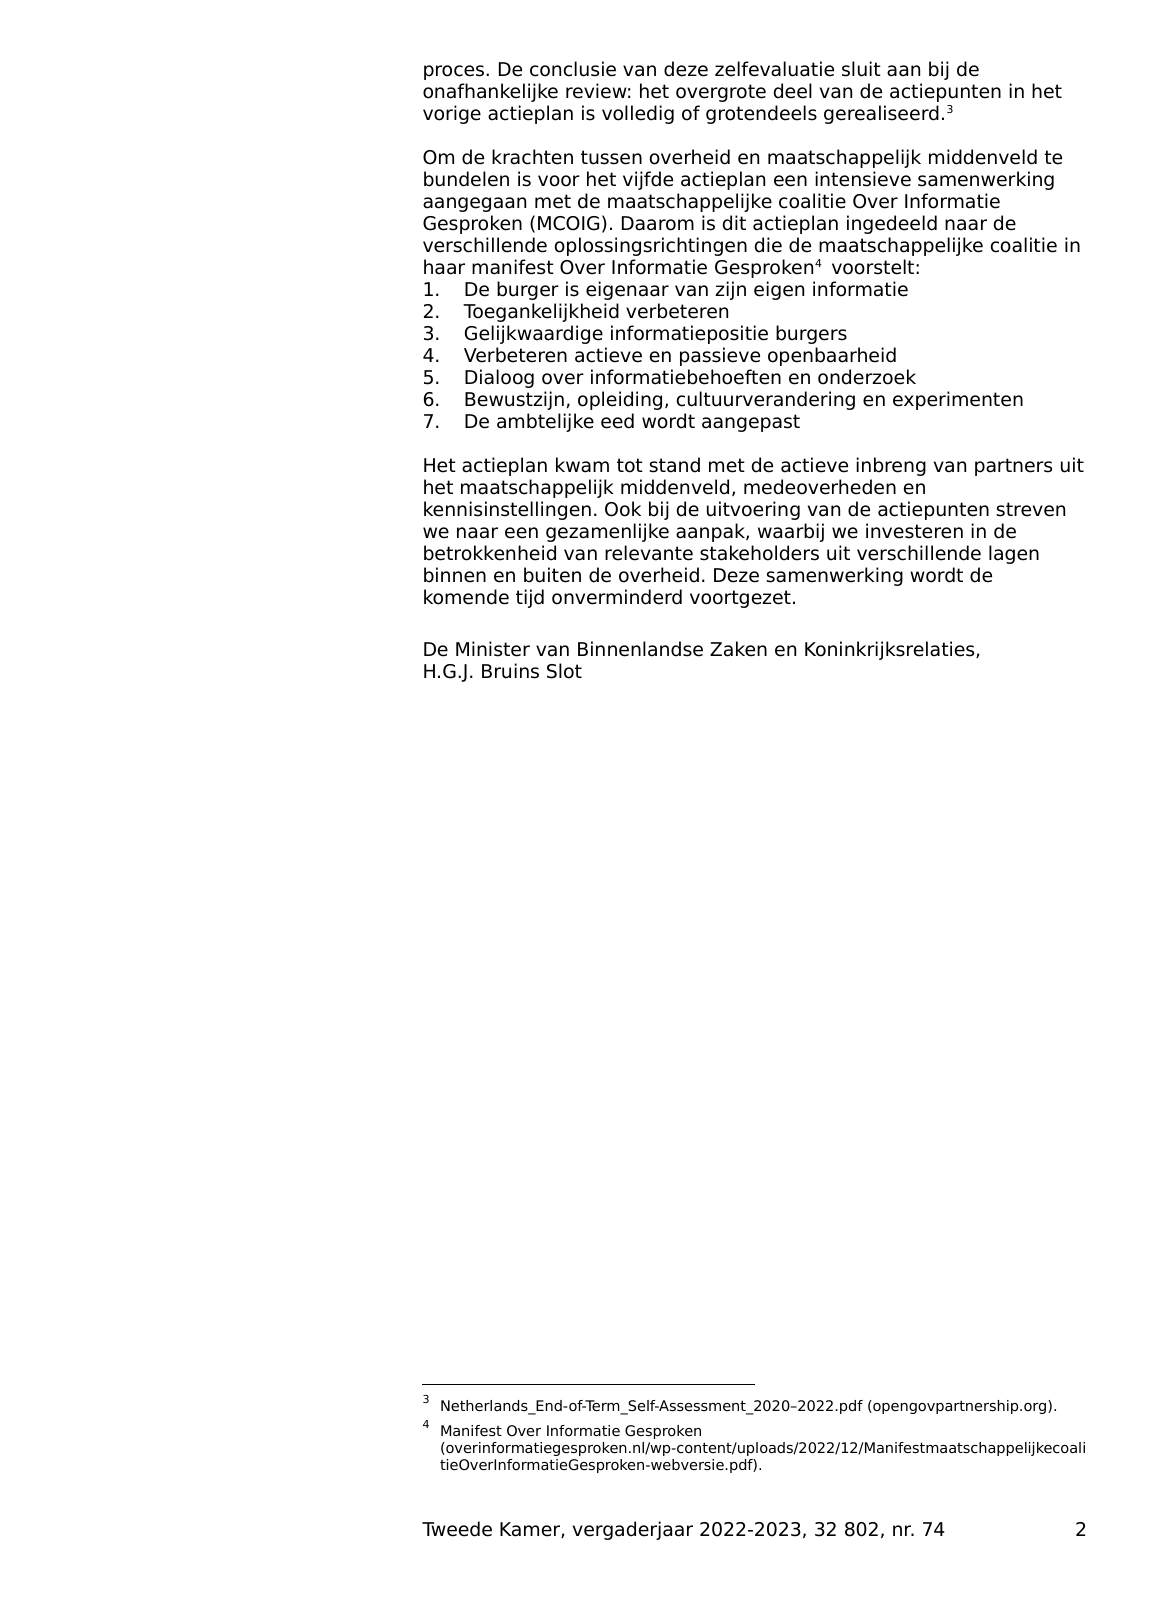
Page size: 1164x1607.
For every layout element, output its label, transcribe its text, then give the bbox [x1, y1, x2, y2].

text Het actieplan kwam tot stand met de actieve inbreng van partners uit het maatschappelijk middenveld, medeoverheden en kennisinstellingen. Ook bij de uitvoering van de actiepunten streven we naar een gezamenlijke aanpak, waarbij we investeren in de betrokkenheid van relevante stakeholders uit verschillende lagen binnen en buiten de overheid. Deze samenwerking wordt de komende tijd onverminderd voortgezet. [422, 455, 1087, 609]
text 7. De ambtelijke eed wordt aangepast [422, 411, 1087, 433]
text 6. Bewustzijn, opleiding, cultuurverandering en experimenten [422, 389, 1087, 411]
text 4. Verbeteren actieve en passieve openbaarheid [422, 345, 1087, 367]
text 3. Gelijkwaardige informatiepositie burgers [422, 323, 1087, 345]
text 2. Toegankelijkheid verbeteren [422, 301, 1087, 323]
text De Minister van Binnenlandse Zaken en Koninkrijksrelaties, H.G.J. Bruins Slot [422, 639, 1087, 683]
text Netherlands_End-of-Term_Self-Assessment_2020–2022.pdf (opengovpartnership.org). [422, 1393, 1087, 1416]
text Manifest Over Informatie Gesproken (overinformatiegesproken.nl/wp-content/uploads/2022/12/ManifestmaatschappelijkecoalitieOverInformatieGesproken-webversie.pdf). [422, 1418, 1087, 1474]
text Om de krachten tussen overheid en maatschappelijk middenveld te bundelen is voor het vijfde actieplan een intensieve samenwerking aangegaan met de maatschappelijke coalitie Over Informatie Gesproken (MCOIG). Daarom is dit actieplan ingedeeld naar de verschillende oplossingsrichtingen die de maatschappelijke coalitie in haar manifest Over Informatie Gesproken voorstelt: [422, 147, 1087, 279]
text 1. De burger is eigenaar van zijn eigen informatie [422, 279, 1087, 301]
text 5. Dialoog over informatiebehoeften en onderzoek [422, 367, 1087, 389]
text proces. De conclusie van deze zelfevaluatie sluit aan bij de onafhankelijke review: het overgrote deel van de actiepunten in het vorige actieplan is volledig of grotendeels gerealiseerd. [422, 59, 1087, 125]
